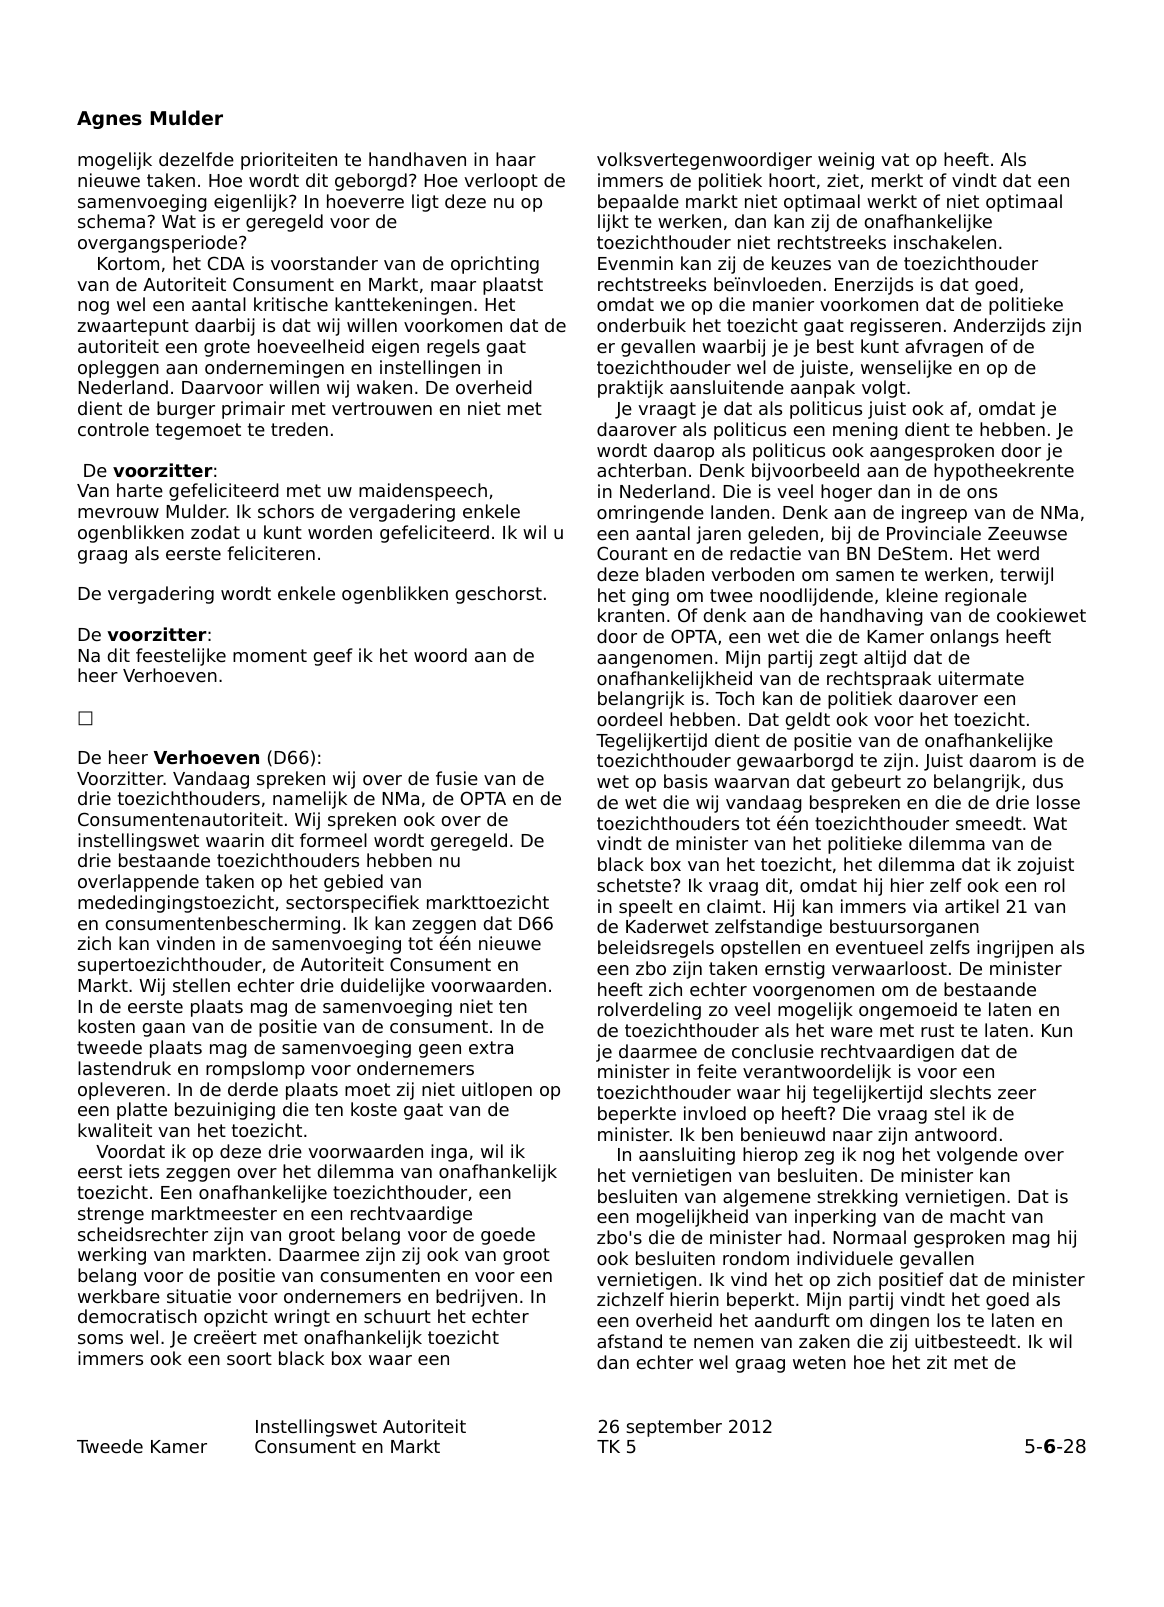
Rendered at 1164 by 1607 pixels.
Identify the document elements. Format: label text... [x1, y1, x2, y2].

text □ [77, 707, 567, 728]
text Na dit feestelijke moment geef ik het woord aan de heer Verhoeven. [77, 646, 567, 687]
text Voordat ik op deze drie voorwaarden inga, wil ik eerst iets zeggen over het dilemma van onafhankelijk toezicht. Een onafhankelijke toezichthouder, een strenge marktmeester en een rechtvaardige scheidsrechter zijn van groot belang voor de goede werking van markten. Daarmee zijn zij ook van groot belang voor de positie van consumenten en voor een werkbare situatie voor ondernemers en bedrijven. In democratisch opzicht wringt en schuurt het echter soms wel. Je creëert met onafhankelijk toezicht immers ook een soort black box waar een [77, 1142, 567, 1369]
text De voorzitter: [77, 460, 567, 481]
text Je vraagt je dat als politicus juist ook af, omdat je daarover als politicus een mening dient te hebben. Je wordt daarop als politicus ook aangesproken door je achterban. Denk bijvoorbeeld aan de hypotheekrente in Nederland. Die is veel hoger dan in de ons omringende landen. Denk aan de ingreep van de NMa, een aantal jaren geleden, bij de Provinciale Zeeuwse Courant en de redactie van BN DeStem. Het werd deze bladen verboden om samen te werken, terwijl het ging om twee noodlijdende, kleine regionale kranten. Of denk aan de handhaving van de cookiewet door de OPTA, een wet die de Kamer onlangs heeft aangenomen. Mijn partij zegt altijd dat de onafhankelijkheid van de rechtspraak uitermate belangrijk is. Toch kan de politiek daarover een oordeel hebben. Dat geldt ook voor het toezicht. Tegelijkertijd dient de positie van de onafhankelijke toezichthouder gewaarborgd te zijn. Juist daarom is de wet op basis waarvan dat gebeurt zo belangrijk, dus de wet die wij vandaag bespreken en die de drie losse toezichthouders tot één toezichthouder smeedt. Wat vindt de minister van het politieke dilemma van de black box van het toezicht, het dilemma dat ik zojuist schetste? Ik vraag dit, omdat hij hier zelf ook een rol in speelt en claimt. Hij kan immers via artikel 21 van de Kaderwet zelfstandige bestuursorganen beleidsregels opstellen en eventueel zelfs ingrijpen als een zbo zijn taken ernstig verwaarloost. De minister heeft zich echter voorgenomen om de bestaande rolverdeling zo veel mogelijk ongemoeid te laten en de toezichthouder als het ware met rust te laten. Kun je daarmee de conclusie rechtvaardigen dat de minister in feite verantwoordelijk is voor een toezichthouder waar hij tegelijkertijd slechts zeer beperkte invloed op heeft? Die vraag stel ik de minister. Ik ben benieuwd naar zijn antwoord. [596, 399, 1087, 1145]
text De vergadering wordt enkele ogenblikken geschorst. [77, 584, 567, 605]
text Voorzitter. Vandaag spreken wij over de fusie van de drie toezichthouders, namelijk de NMa, de OPTA en de Consumentenautoriteit. Wij spreken ook over de instellingswet waarin dit formeel wordt geregeld. De drie bestaande toezichthouders hebben nu overlappende taken op het gebied van mededingingstoezicht, sectorspecifiek markttoezicht en consumentenbescherming. Ik kan zeggen dat D66 zich kan vinden in de samenvoeging tot één nieuwe supertoezichthouder, de Autoriteit Consument en Markt. Wij stellen echter drie duidelijke voorwaarden. In de eerste plaats mag de samenvoeging niet ten kosten gaan van de positie van de consument. In de tweede plaats mag de samenvoeging geen extra lastendruk en rompslomp voor ondernemers opleveren. In de derde plaats moet zij niet uitlopen op een platte bezuiniging die ten koste gaat van de kwaliteit van het toezicht. [77, 768, 567, 1142]
text De voorzitter: [77, 625, 567, 646]
text Kortom, het CDA is voorstander van de oprichting van de Autoriteit Consument en Markt, maar plaatst nog wel een aantal kritische kanttekeningen. Het zwaartepunt daarbij is dat wij willen voorkomen dat de autoriteit een grote hoeveelheid eigen regels gaat opleggen aan ondernemingen en instellingen in Nederland. Daarvoor willen wij waken. De overheid dient de burger primair met vertrouwen en niet met controle tegemoet te treden. [77, 254, 567, 440]
text In aansluiting hierop zeg ik nog het volgende over het vernietigen van besluiten. De minister kan besluiten van algemene strekking vernietigen. Dat is een mogelijkheid van inperking van de macht van zbo's die de minister had. Normaal gesproken mag hij ook besluiten rondom individuele gevallen vernietigen. Ik vind het op zich positief dat de minister zichzelf hierin beperkt. Mijn partij vindt het goed als een overheid het aandurft om dingen los te laten en afstand te nemen van zaken die zij uitbesteedt. Ik wil dan echter wel graag weten hoe het zit met de [596, 1145, 1087, 1373]
text volksvertegenwoordiger weinig vat op heeft. Als immers de politiek hoort, ziet, merkt of vindt dat een bepaalde markt niet optimaal werkt of niet optimaal lijkt te werken, dan kan zij de onafhankelijke toezichthouder niet rechtstreeks inschakelen. Evenmin kan zij de keuzes van de toezichthouder rechtstreeks beïnvloeden. Enerzijds is dat goed, omdat we op die manier voorkomen dat de politieke onderbuik het toezicht gaat regisseren. Anderzijds zijn er gevallen waarbij je je best kunt afvragen of de toezichthouder wel de juiste, wenselijke en op de praktijk aansluitende aanpak volgt. [596, 150, 1087, 399]
text Van harte gefeliciteerd met uw maidenspeech, mevrouw Mulder. Ik schors de vergadering enkele ogenblikken zodat u kunt worden gefeliciteerd. Ik wil u graag als eerste feliciteren. [77, 481, 567, 564]
text mogelijk dezelfde prioriteiten te handhaven in haar nieuwe taken. Hoe wordt dit geborgd? Hoe verloopt de samenvoeging eigenlijk? In hoeverre ligt deze nu op schema? Wat is er geregeld voor de overgangsperiode? [77, 150, 567, 254]
text De heer Verhoeven (D66): [77, 748, 567, 768]
